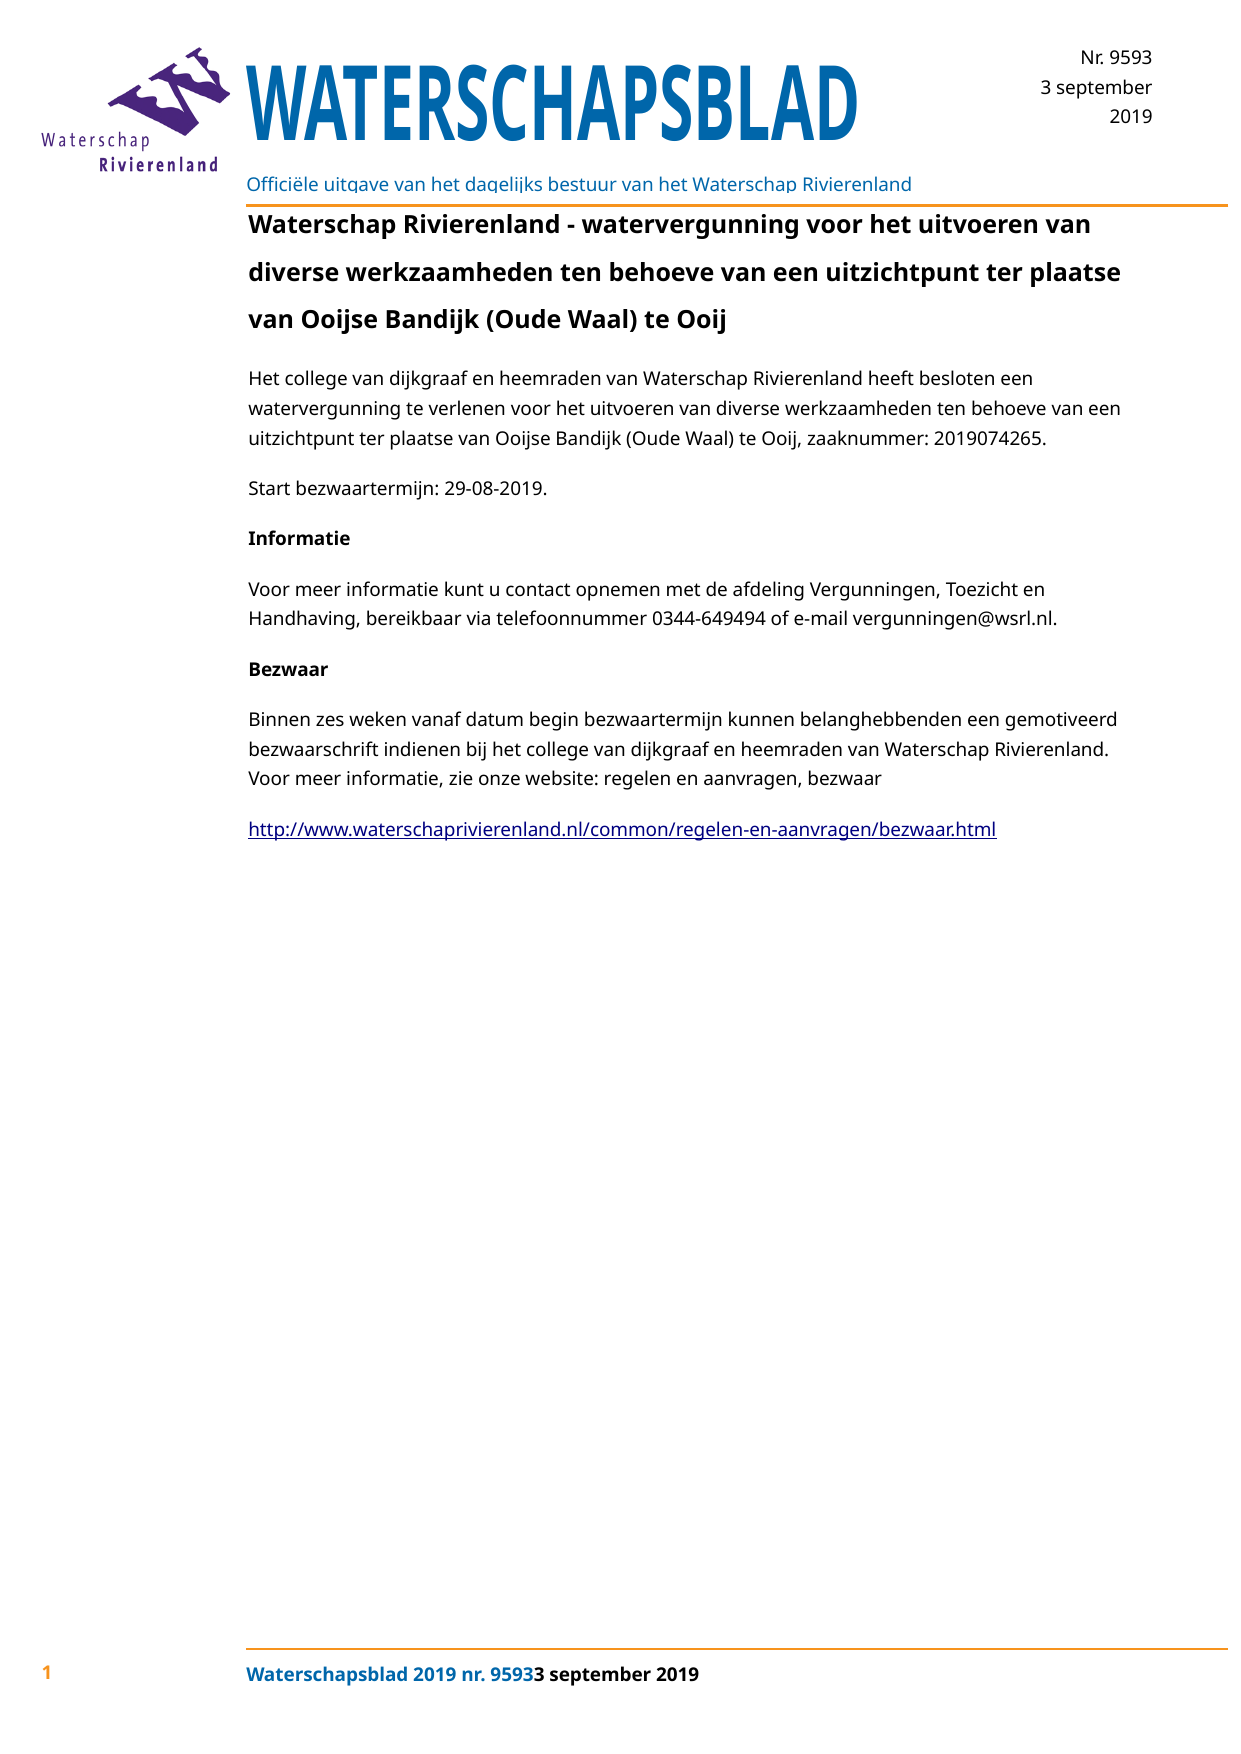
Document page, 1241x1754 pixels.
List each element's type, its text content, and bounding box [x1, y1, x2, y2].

picture [41, 47, 231, 172]
text Bezwaar [248, 656, 1152, 682]
text Informatie [248, 526, 1152, 551]
text Start bezwaartermijn: 29-08-2019. [248, 475, 1152, 501]
text Voor meer informatie kunt u contact opnemen met de afdeling Vergunningen, Toezicht en Handhaving, bereikbaar via telefoonnummer 0344-649494 of e-mail vergunningen@wsrl.nl. [248, 576, 1152, 631]
text Het college van dijkgraaf en heemraden van Waterschap Rivierenland heeft besloten een watervergunning te verlenen voor het uitvoeren van diverse werkzaamheden ten behoeve van een uitzichtpunt ter plaatse van Ooijse Bandijk (Oude Waal) te Ooij, zaaknummer: 2019074265. [248, 366, 1152, 450]
text http://www.waterschaprivierenland.nl/common/regelen-en-aanvragen/bezwaar.html [248, 816, 1152, 842]
text Waterschap Rivierenland - watervergunning voor het uitvoeren van diverse werkzaamheden ten behoeve van een uitzichtpunt ter plaatse van Ooijse Bandijk (Oude Waal) te Ooij [248, 207, 1152, 336]
text Binnen zes weken vanaf datum begin bezwaartermijn kunnen belanghebbenden een gemotiveerd bezwaarschrift indienen bij het college van dijkgraaf en heemraden van Waterschap Rivierenland. Voor meer informatie, zie onze website: regelen en aanvragen, bezwaar [248, 706, 1152, 791]
